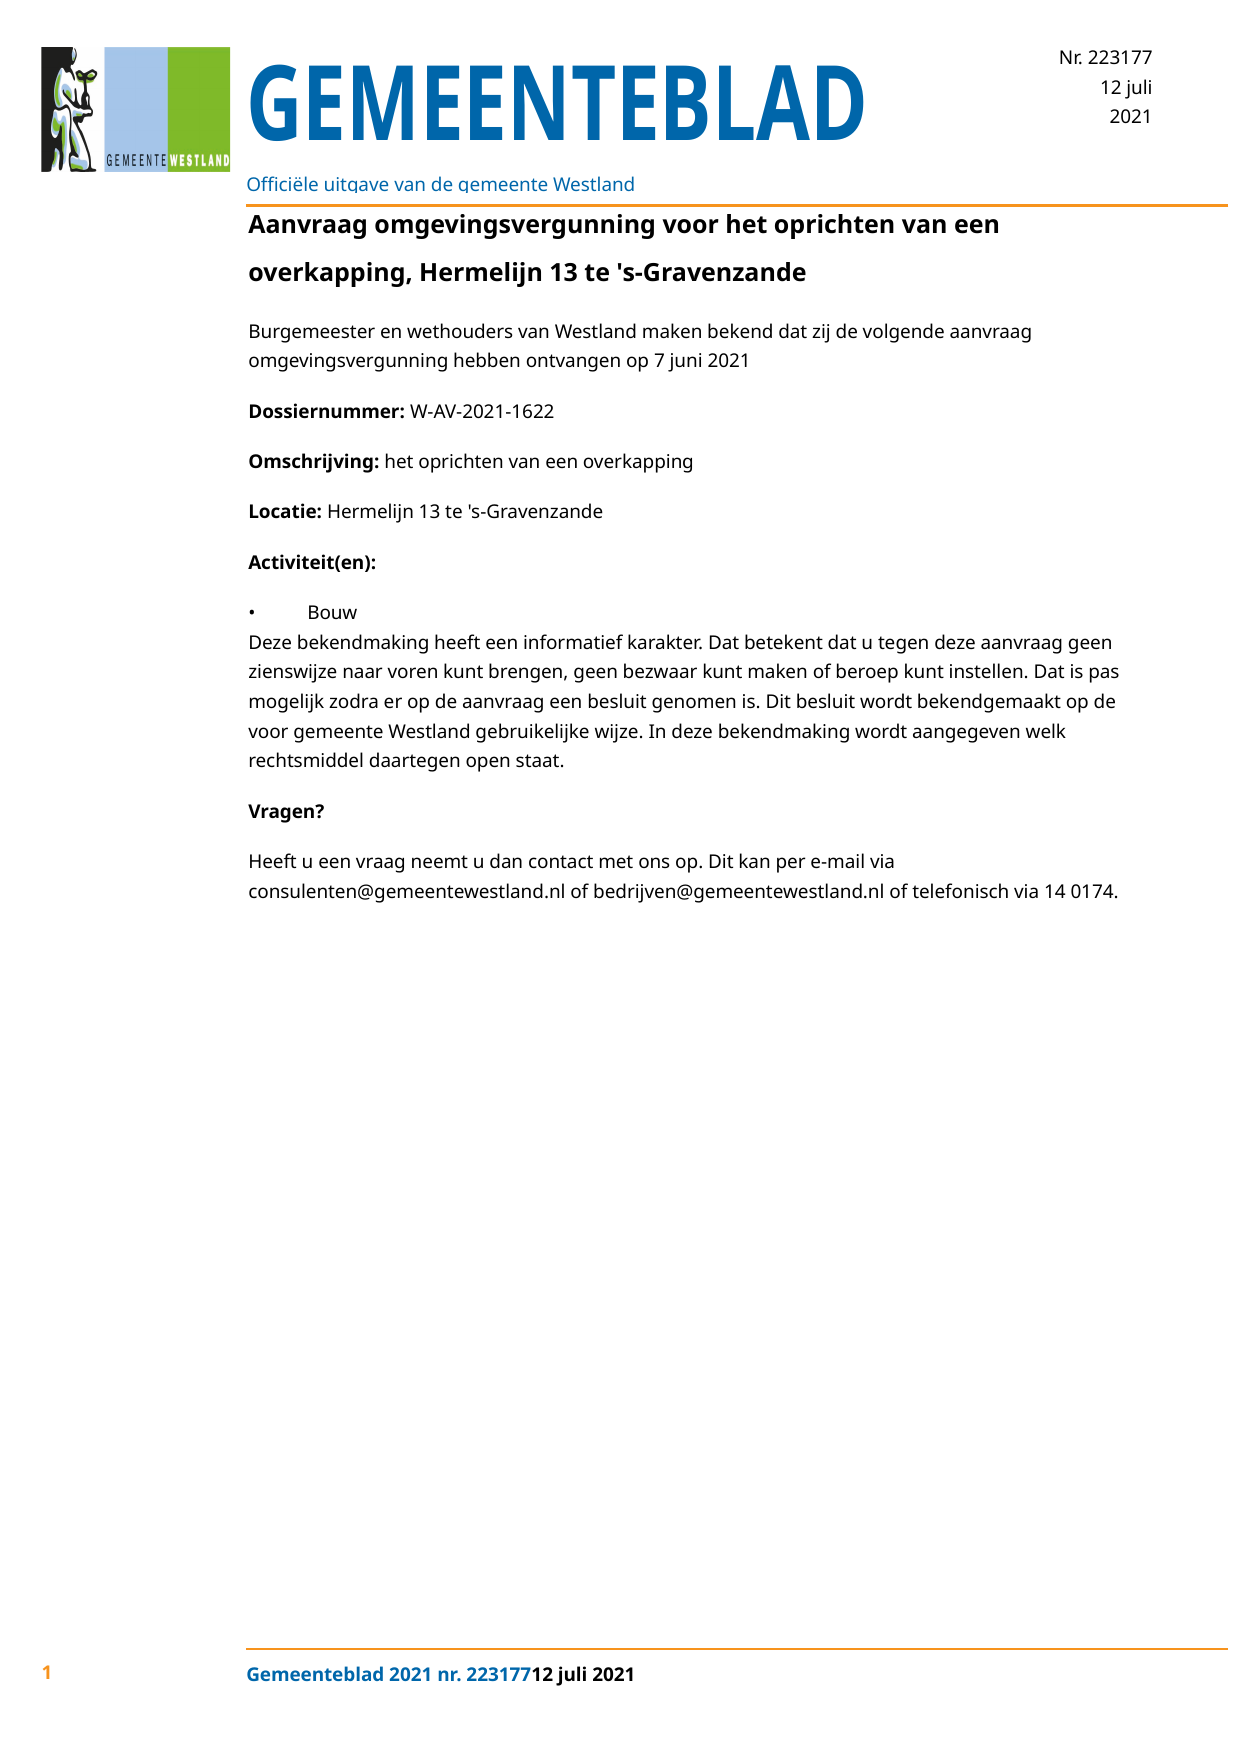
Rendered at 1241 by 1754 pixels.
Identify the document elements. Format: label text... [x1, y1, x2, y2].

text Dossiernummer: W-AV-2021-1622 [248, 398, 1152, 424]
text Deze bekendmaking heeft een informatief karakter. Dat betekent dat u tegen deze aanvraag geen zienswijze naar voren kunt brengen, geen bezwaar kunt maken of beroep kunt instellen. Dat is pas mogelijk zodra er op de aanvraag een besluit genomen is. Dit besluit wordt bekendgemaakt op de voor gemeente Westland gebruikelijke wijze. In deze bekendmaking wordt aangegeven welk rechtsmiddel daartegen open staat. [248, 629, 1152, 773]
text Heeft u een vraag neemt u dan contact met ons op. Dit kan per e-mail via consulenten@gemeentewestland.nl of bedrijven@gemeentewestland.nl of telefonisch via 14 0174. [248, 848, 1152, 904]
text Omschrijving: het oprichten van een overkapping [248, 448, 1152, 474]
picture [41, 47, 231, 172]
text Locatie: Hermelijn 13 te 's-Gravenzande [248, 499, 1152, 524]
text Burgemeester en wethouders van Westland maken bekend dat zij de volgende aanvraag omgevingsvergunning hebben ontvangen op 7 juni 2021 [248, 318, 1152, 373]
text Activiteit(en): [248, 549, 1152, 575]
list Bouw [248, 599, 1152, 625]
text Vragen? [248, 798, 1152, 824]
text Aanvraag omgevingsvergunning voor het oprichten van een overkapping, Hermelijn 13 te 's-Gravenzande [248, 207, 1152, 288]
